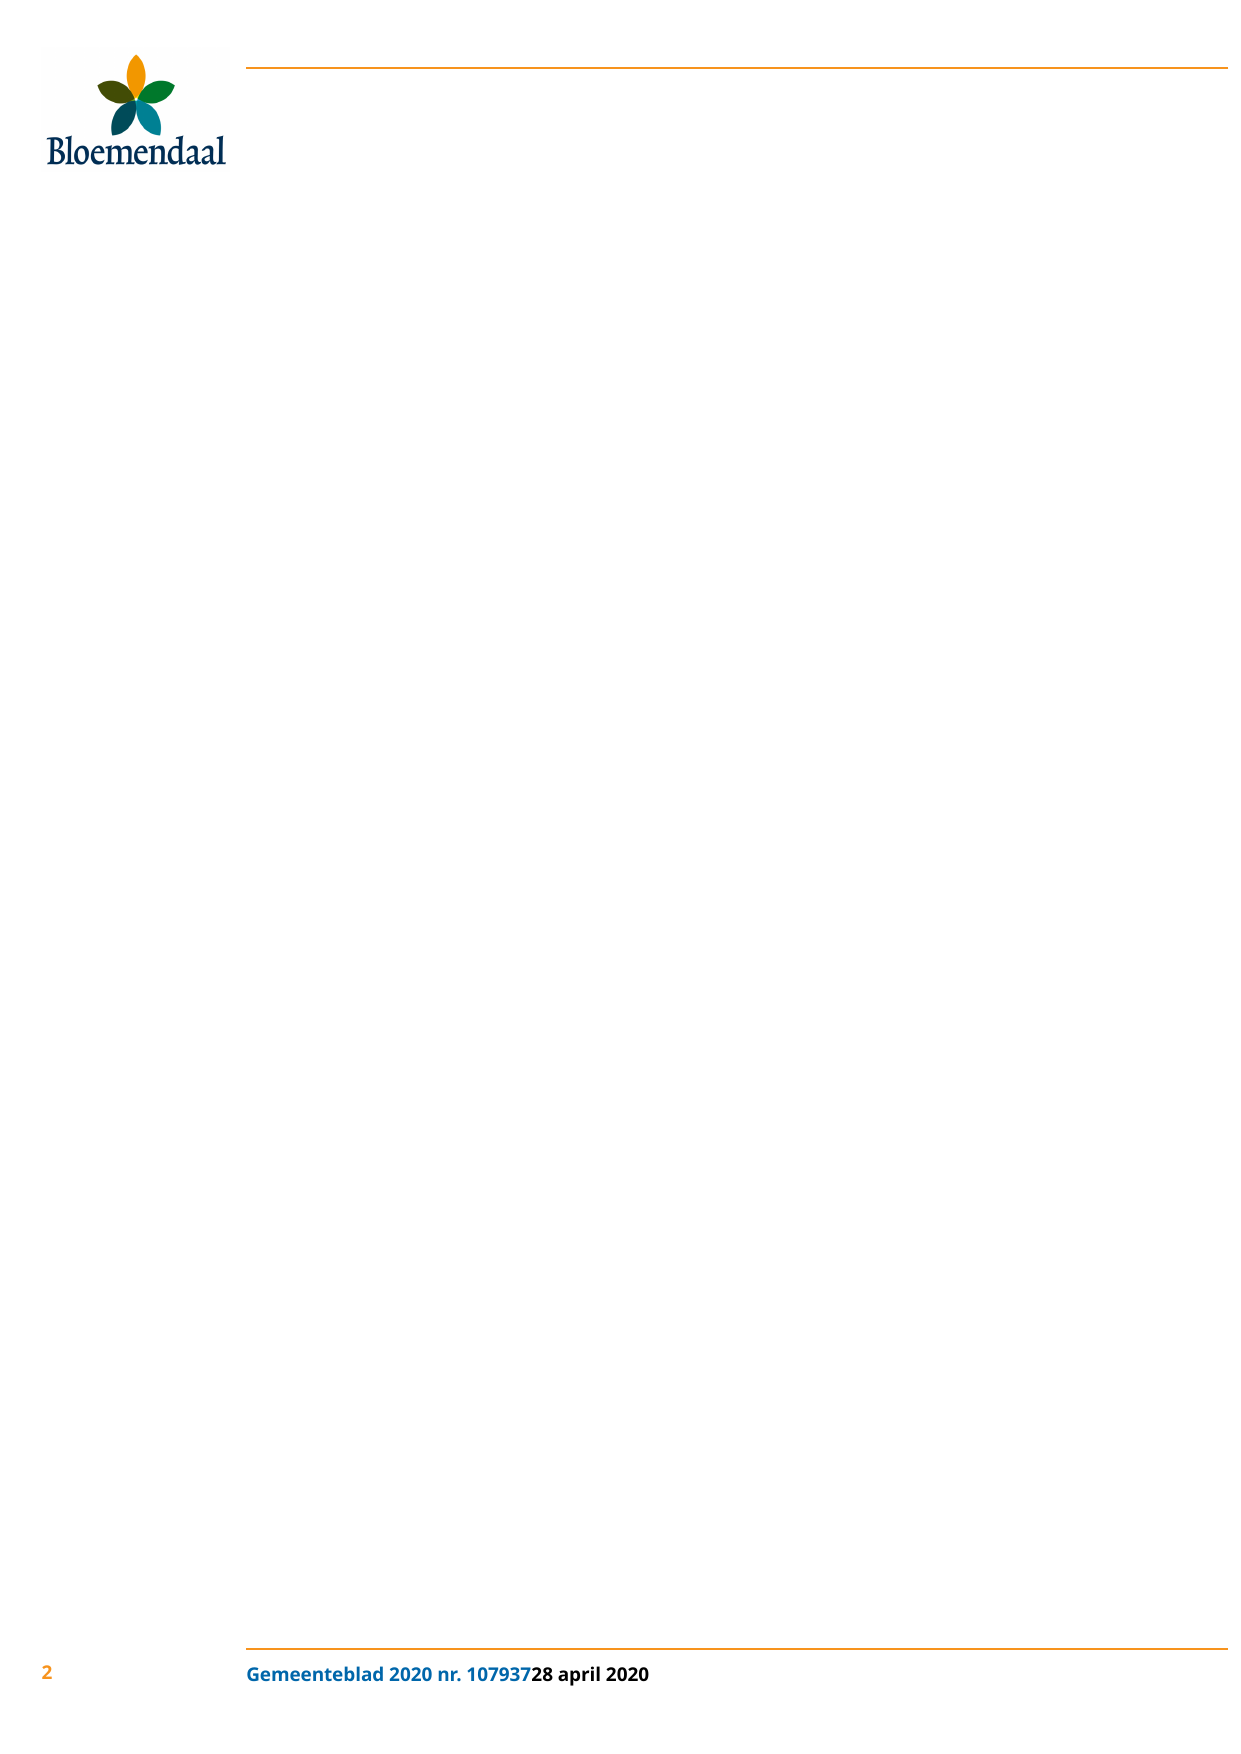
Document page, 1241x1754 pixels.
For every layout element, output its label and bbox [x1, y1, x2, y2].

picture [41, 47, 231, 172]
